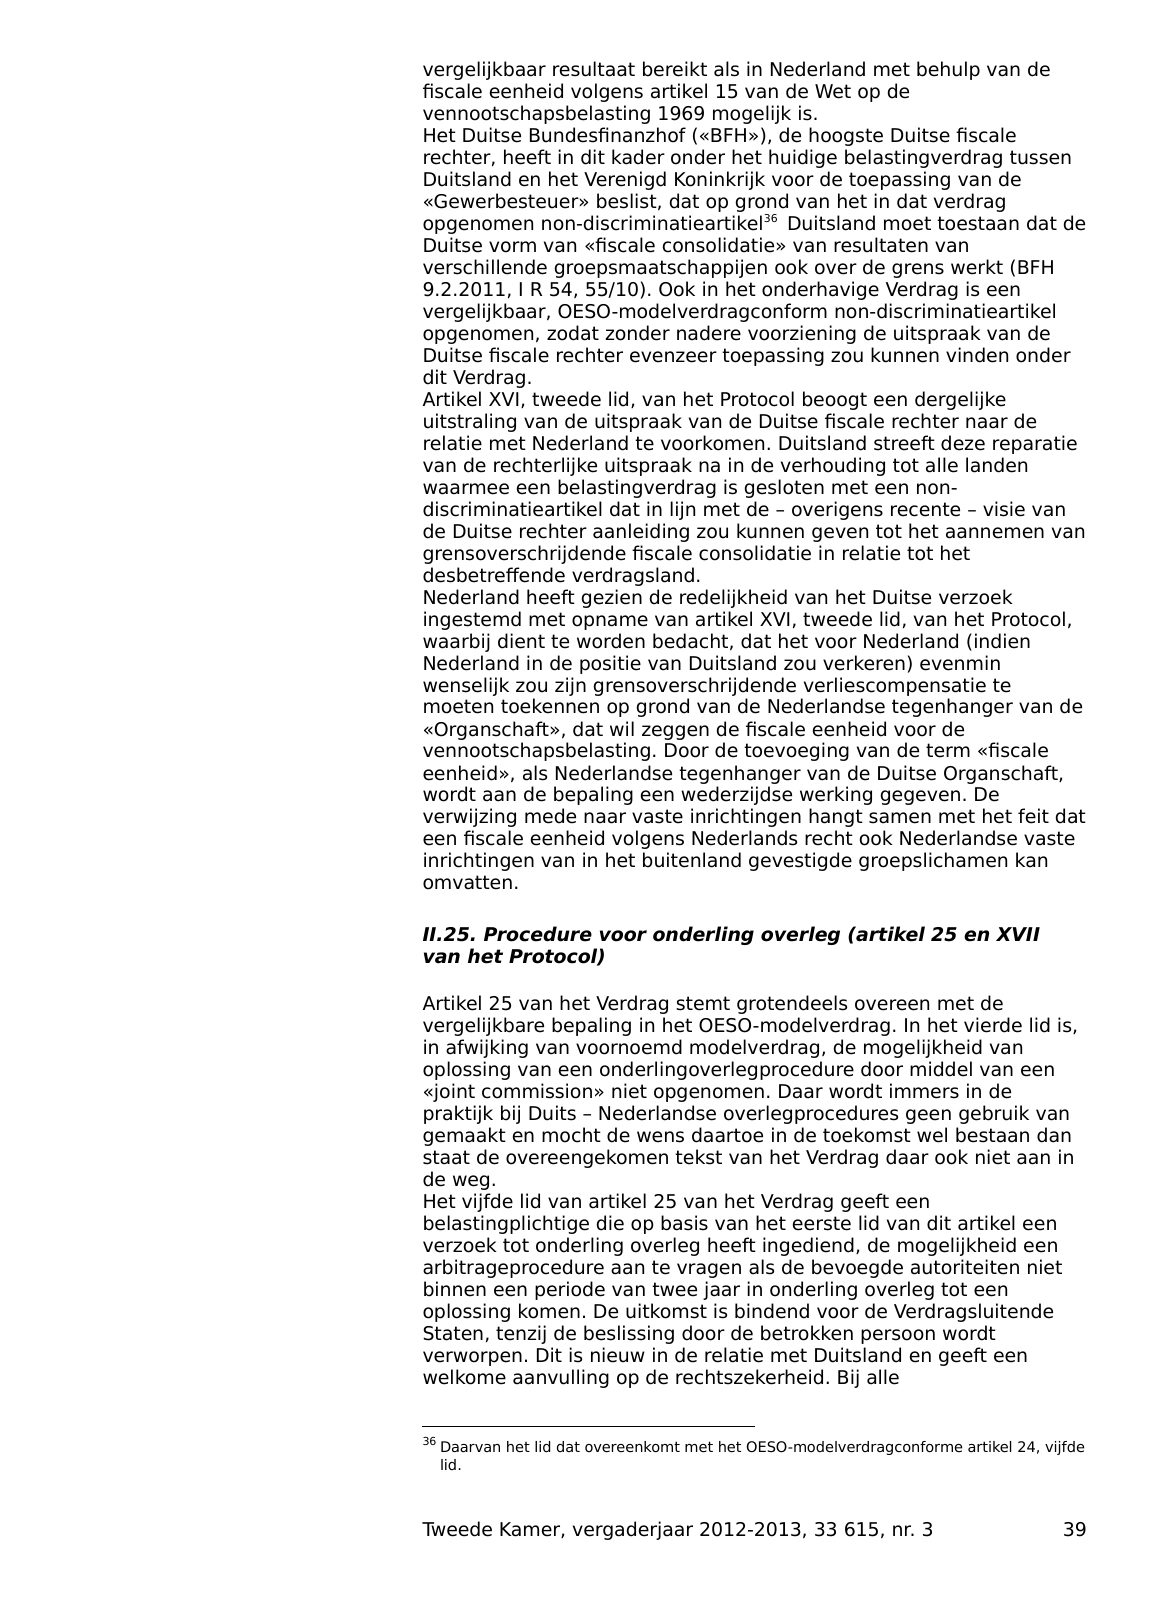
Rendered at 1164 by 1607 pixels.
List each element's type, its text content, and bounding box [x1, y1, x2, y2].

text vergelijkbaar resultaat bereikt als in Nederland met behulp van de fiscale eenheid volgens artikel 15 van de Wet op de vennootschapsbelasting 1969 mogelijk is. [422, 59, 1087, 125]
text Het vijfde lid van artikel 25 van het Verdrag geeft een belastingplichtige die op basis van het eerste lid van dit artikel een verzoek tot onderling overleg heeft ingediend, de mogelijkheid een arbitrageprocedure aan te vragen als de bevoegde autoriteiten niet binnen een periode van twee jaar in onderling overleg tot een oplossing komen. De uitkomst is bindend voor de Verdragsluitende Staten, tenzij de beslissing door de betrokken persoon wordt verworpen. Dit is nieuw in de relatie met Duitsland en geeft een welkome aanvulling op de rechtszekerheid. Bij alle [422, 1191, 1087, 1389]
text Het Duitse Bundesfinanzhof («BFH»), de hoogste Duitse fiscale rechter, heeft in dit kader onder het huidige belastingverdrag tussen Duitsland en het Verenigd Koninkrijk voor de toepassing van de «Gewerbesteuer» beslist, dat op grond van het in dat verdrag opgenomen non-discriminatieartikel Duitsland moet toestaan dat de Duitse vorm van «fiscale consolidatie» van resultaten van verschillende groepsmaatschappijen ook over de grens werkt (BFH 9.2.2011, I R 54, 55/10). Ook in het onderhavige Verdrag is een vergelijkbaar, OESO-modelverdragconform non-discriminatieartikel opgenomen, zodat zonder nadere voorziening de uitspraak van de Duitse fiscale rechter evenzeer toepassing zou kunnen vinden onder dit Verdrag. [422, 125, 1087, 389]
text Artikel XVI, tweede lid, van het Protocol beoogt een dergelijke uitstraling van de uitspraak van de Duitse fiscale rechter naar de relatie met Nederland te voorkomen. Duitsland streeft deze reparatie van de rechterlijke uitspraak na in de verhouding tot alle landen waarmee een belastingverdrag is gesloten met een non-discriminatieartikel dat in lijn met de – overigens recente – visie van de Duitse rechter aanleiding zou kunnen geven tot het aannemen van grensoverschrijdende fiscale consolidatie in relatie tot het desbetreffende verdragsland. [422, 389, 1087, 587]
text Artikel 25 van het Verdrag stemt grotendeels overeen met de vergelijkbare bepaling in het OESO-modelverdrag. In het vierde lid is, in afwijking van voornoemd modelverdrag, de mogelijkheid van oplossing van een onderlingoverlegprocedure door middel van een «joint commission» niet opgenomen. Daar wordt immers in de praktijk bij Duits – Nederlandse overlegprocedures geen gebruik van gemaakt en mocht de wens daartoe in de toekomst wel bestaan dan staat de overeengekomen tekst van het Verdrag daar ook niet aan in de weg. [422, 993, 1087, 1191]
text Nederland heeft gezien de redelijkheid van het Duitse verzoek ingestemd met opname van artikel XVI, tweede lid, van het Protocol, waarbij dient te worden bedacht, dat het voor Nederland (indien Nederland in de positie van Duitsland zou verkeren) evenmin wenselijk zou zijn grensoverschrijdende verliescompensatie te moeten toekennen op grond van de Nederlandse tegenhanger van de «Organschaft», dat wil zeggen de fiscale eenheid voor de vennootschapsbelasting. Door de toevoeging van de term «fiscale eenheid», als Nederlandse tegenhanger van de Duitse Organschaft, wordt aan de bepaling een wederzijdse werking gegeven. De verwijzing mede naar vaste inrichtingen hangt samen met het feit dat een fiscale eenheid volgens Nederlands recht ook Nederlandse vaste inrichtingen van in het buitenland gevestigde groepslichamen kan omvatten. [422, 587, 1087, 894]
text Daarvan het lid dat overeenkomt met het OESO-modelverdragconforme artikel 24, vijfde lid. [422, 1435, 1087, 1474]
subtitle II.25. Procedure voor onderling overleg (artikel 25 en XVII van het Protocol) [422, 924, 1087, 968]
